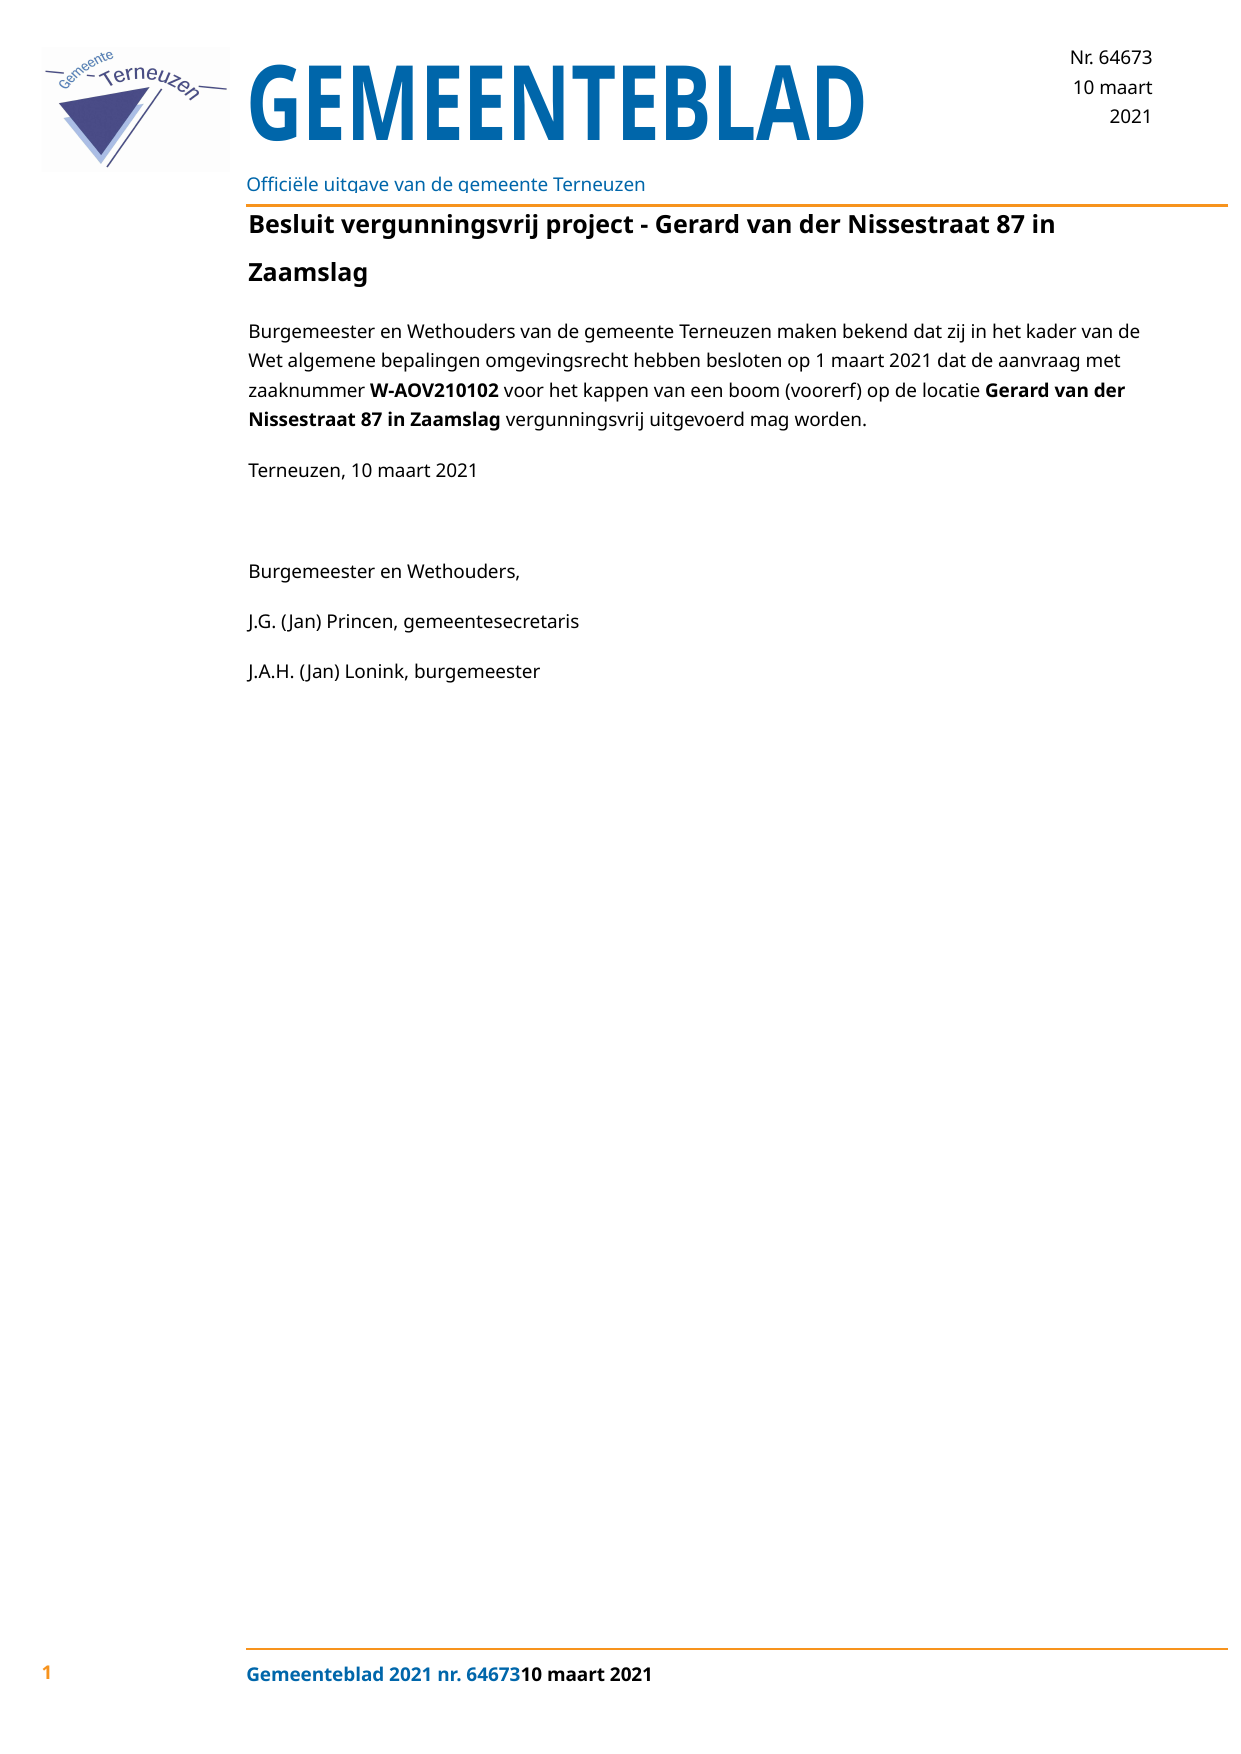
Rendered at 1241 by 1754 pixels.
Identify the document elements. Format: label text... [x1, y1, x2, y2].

text J.A.H. (Jan) Lonink, burgemeester [248, 659, 1152, 684]
text J.G. (Jan) Princen, gemeentesecretaris [248, 608, 1152, 634]
picture [41, 47, 231, 172]
text Burgemeester en Wethouders van de gemeente Terneuzen maken bekend dat zij in het kader van de Wet algemene bepalingen omgevingsrecht hebben besloten op 1 maart 2021 dat de aanvraag met zaaknummer W-AOV210102 voor het kappen van een boom (voorerf) op de locatie Gerard van der Nissestraat 87 in Zaamslag vergunningsvrij uitgevoerd mag worden. [248, 318, 1152, 432]
text Terneuzen, 10 maart 2021 [248, 457, 1152, 483]
text Burgemeester en Wethouders, [248, 558, 1152, 584]
text Besluit vergunningsvrij project - Gerard van der Nissestraat 87 in Zaamslag [248, 207, 1152, 288]
